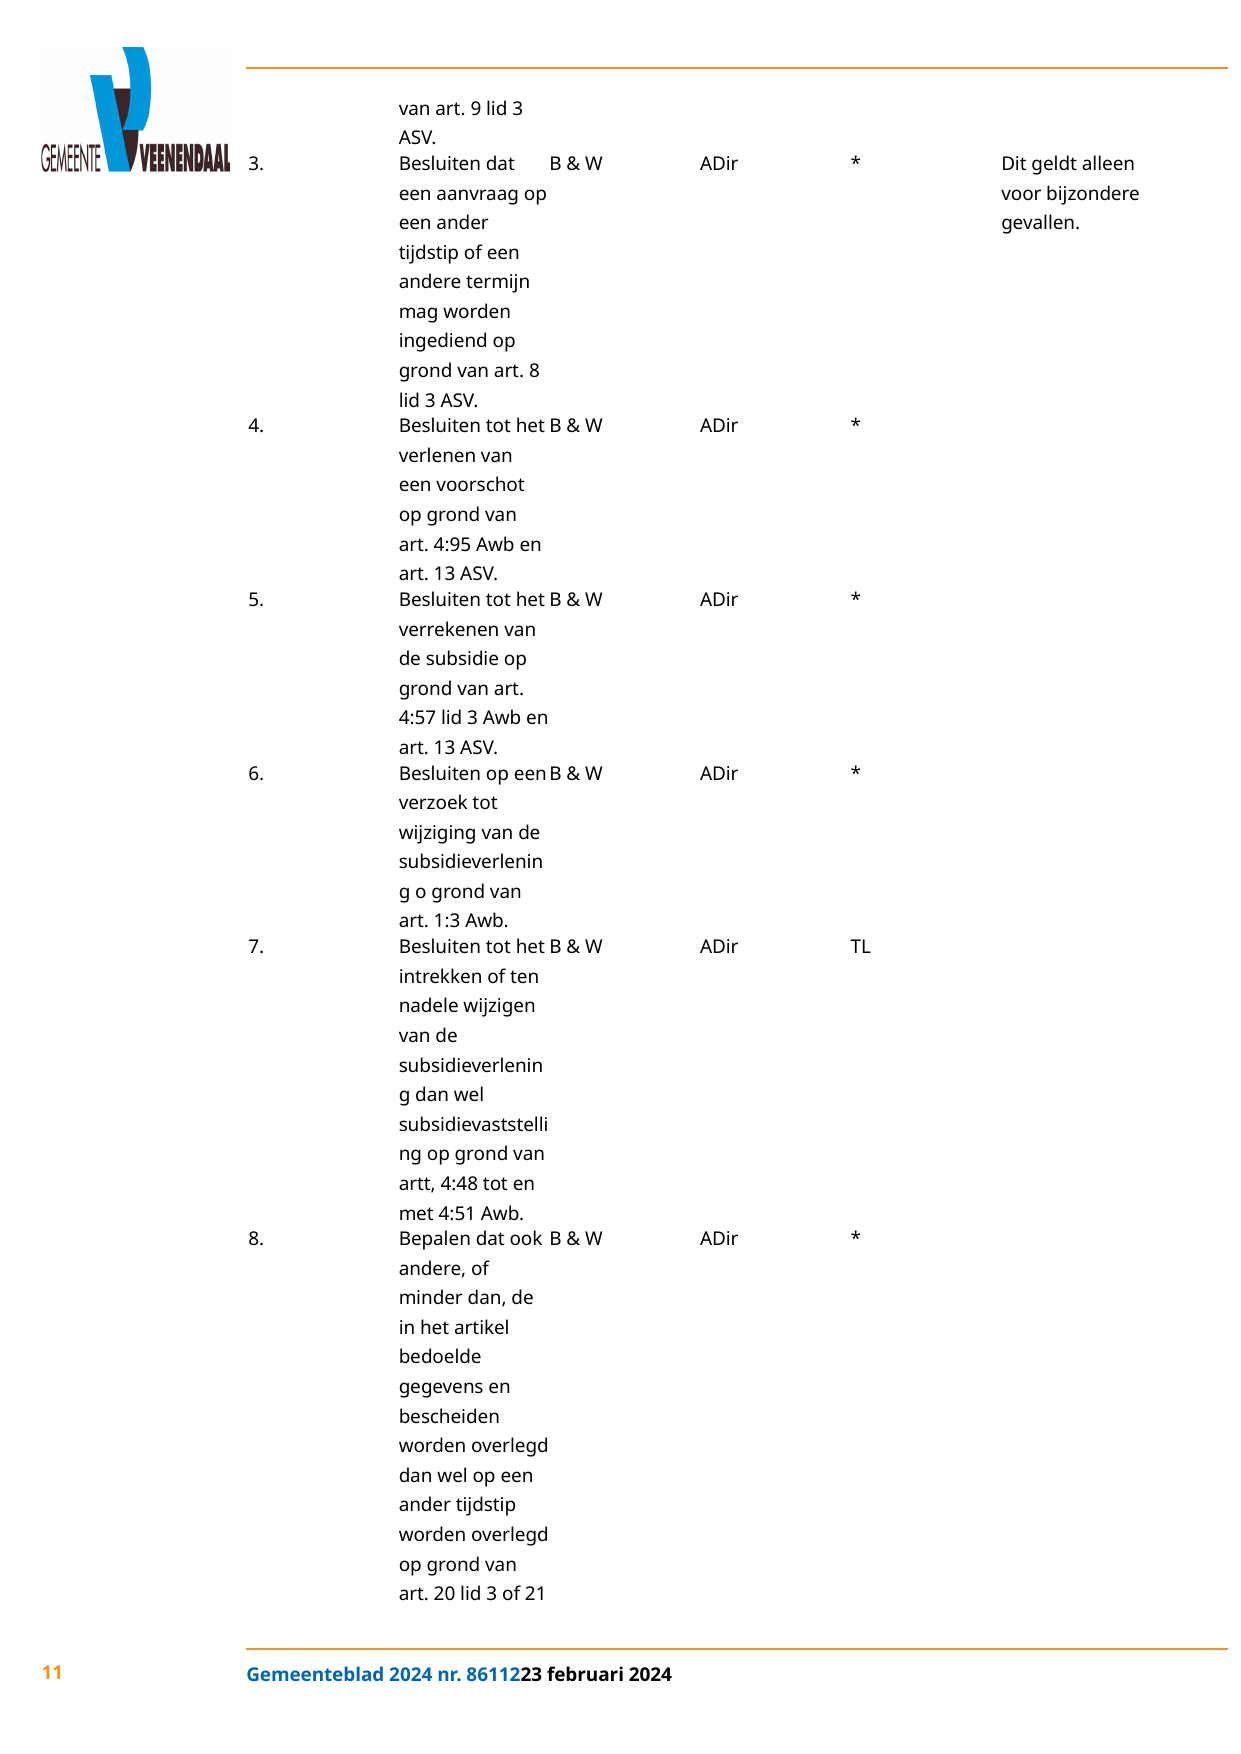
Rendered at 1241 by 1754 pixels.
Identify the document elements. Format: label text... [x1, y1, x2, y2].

table_cell Besluiten tot het intrekken of ten nadele wijzigen van de subsidieverlening dan wel subsidievaststelling op grond van artt, 4:48 tot en met 4:51 Awb. [399, 934, 549, 1225]
table_cell [1001, 586, 1152, 760]
table_cell [248, 95, 398, 150]
table_cell TL [850, 934, 1001, 1225]
picture [123, 47, 231, 172]
table_cell ADir [700, 1225, 850, 1606]
table_cell [248, 934, 398, 1225]
table_cell Besluiten dat een aanvraag op een ander tijdstip of een andere termijn mag worden ingediend op grond van art. 8 lid 3 ASV. [399, 150, 549, 412]
picture [41, 47, 130, 172]
table_cell [248, 150, 398, 412]
table_cell * [850, 760, 1001, 933]
table_cell ADir [700, 150, 850, 412]
table_cell [1001, 934, 1152, 1225]
table_cell Besluiten tot het verrekenen van de subsidie op grond van art. 4:57 lid 3 Awb en art. 13 ASV. [399, 586, 549, 760]
table_cell [248, 586, 398, 760]
table_cell [248, 1225, 398, 1606]
table_cell [1001, 1225, 1152, 1606]
table_cell * [850, 150, 1001, 412]
table_cell Besluiten tot het verlenen van een voorschot op grond van art. 4:95 Awb en art. 13 ASV. [399, 413, 549, 586]
table_cell Dit geldt alleen voor bijzondere gevallen. [1001, 150, 1152, 412]
table_cell B & W [549, 934, 700, 1225]
table_cell B & W [549, 413, 700, 586]
table_cell [248, 413, 398, 586]
table_cell B & W [549, 150, 700, 412]
table_cell ADir [700, 413, 850, 586]
table_cell [1001, 760, 1152, 933]
table_cell [248, 760, 398, 933]
table_cell van art. 9 lid 3 ASV. [399, 95, 549, 150]
table_cell [850, 95, 1001, 150]
table_cell Besluiten op een verzoek tot wijziging van de subsidieverlening o grond van art. 1:3 Awb. [399, 760, 549, 933]
table_cell * [850, 413, 1001, 586]
table_cell [549, 95, 700, 150]
table_cell ADir [700, 934, 850, 1225]
table_cell * [850, 586, 1001, 760]
table_cell * [850, 1225, 1001, 1606]
table_cell [700, 95, 850, 150]
table_cell [1001, 95, 1152, 150]
table_cell [1001, 413, 1152, 586]
table_cell Bepalen dat ook andere, of minder dan, de in het artikel bedoelde gegevens en bescheiden worden overlegd dan wel op een ander tijdstip worden overlegd op grond van art. 20 lid 3 of 21 [399, 1225, 549, 1606]
table_cell ADir [700, 586, 850, 760]
table_cell ADir [700, 760, 850, 933]
table_cell B & W [549, 586, 700, 760]
table_cell B & W [549, 760, 700, 933]
table_cell B & W [549, 1225, 700, 1606]
